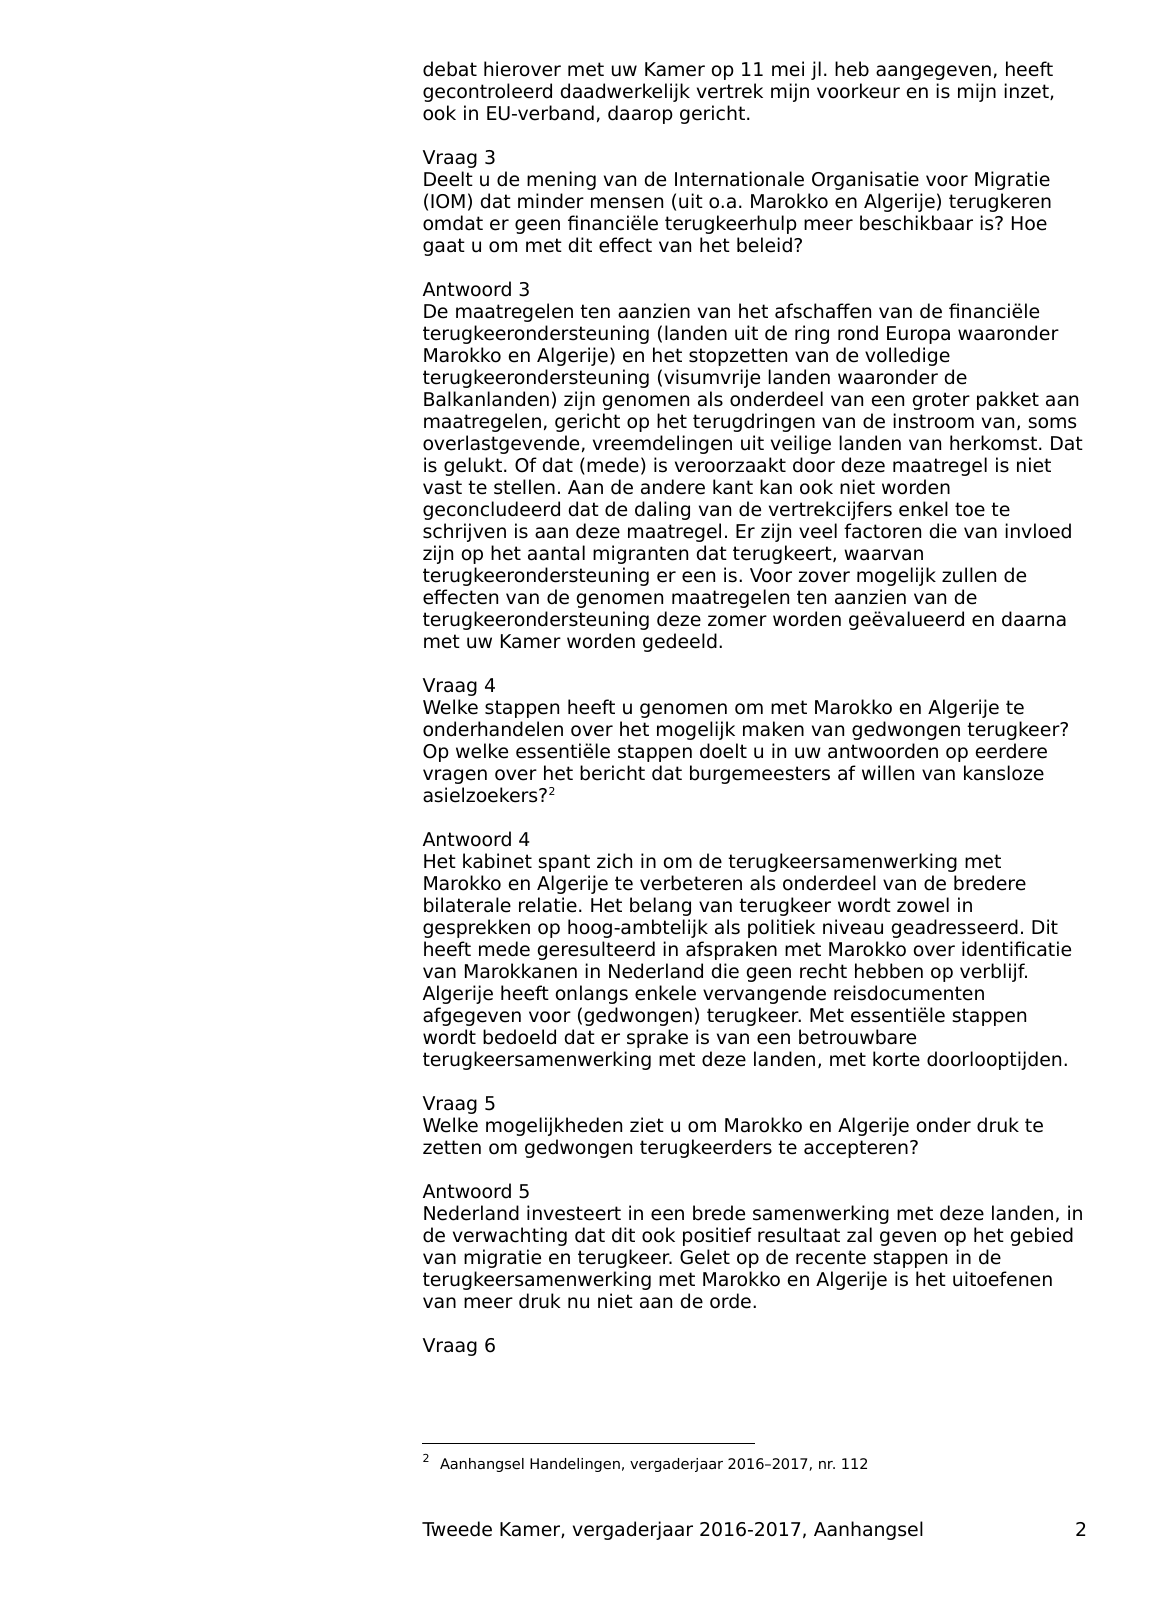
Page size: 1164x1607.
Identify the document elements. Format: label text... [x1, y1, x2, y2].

text Antwoord 4 [422, 829, 1087, 851]
text Vraag 6 [422, 1335, 1087, 1357]
text Vraag 5 [422, 1093, 1087, 1115]
text Welke mogelijkheden ziet u om Marokko en Algerije onder druk te zetten om gedwongen terugkeerders te accepteren? [422, 1115, 1087, 1159]
text De maatregelen ten aanzien van het afschaffen van de financiële terugkeerondersteuning (landen uit de ring rond Europa waaronder Marokko en Algerije) en het stopzetten van de volledige terugkeerondersteuning (visumvrije landen waaronder de Balkanlanden) zijn genomen als onderdeel van een groter pakket aan maatregelen, gericht op het terugdringen van de instroom van, soms overlastgevende, vreemdelingen uit veilige landen van herkomst. Dat is gelukt. Of dat (mede) is veroorzaakt door deze maatregel is niet vast te stellen. Aan de andere kant kan ook niet worden geconcludeerd dat de daling van de vertrekcijfers enkel toe te schrijven is aan deze maatregel. Er zijn veel factoren die van invloed zijn op het aantal migranten dat terugkeert, waarvan terugkeerondersteuning er een is. Voor zover mogelijk zullen de effecten van de genomen maatregelen ten aanzien van de terugkeerondersteuning deze zomer worden geëvalueerd en daarna met uw Kamer worden gedeeld. [422, 301, 1087, 653]
text Antwoord 5 [422, 1181, 1087, 1203]
text Vraag 4 [422, 675, 1087, 697]
text debat hierover met uw Kamer op 11 mei jl. heb aangegeven, heeft gecontroleerd daadwerkelijk vertrek mijn voorkeur en is mijn inzet, ook in EU-verband, daarop gericht. [422, 59, 1087, 125]
text Aanhangsel Handelingen, vergaderjaar 2016–2017, nr. 112 [422, 1452, 1087, 1474]
text Antwoord 3 [422, 279, 1087, 301]
text Vraag 3 [422, 147, 1087, 169]
text Welke stappen heeft u genomen om met Marokko en Algerije te onderhandelen over het mogelijk maken van gedwongen terugkeer? Op welke essentiële stappen doelt u in uw antwoorden op eerdere vragen over het bericht dat burgemeesters af willen van kansloze asielzoekers? [422, 697, 1087, 807]
text Deelt u de mening van de Internationale Organisatie voor Migratie (IOM) dat minder mensen (uit o.a. Marokko en Algerije) terugkeren omdat er geen financiële terugkeerhulp meer beschikbaar is? Hoe gaat u om met dit effect van het beleid? [422, 169, 1087, 257]
text Het kabinet spant zich in om de terugkeersamenwerking met Marokko en Algerije te verbeteren als onderdeel van de bredere bilaterale relatie. Het belang van terugkeer wordt zowel in gesprekken op hoog-ambtelijk als politiek niveau geadresseerd. Dit heeft mede geresulteerd in afspraken met Marokko over identificatie van Marokkanen in Nederland die geen recht hebben op verblijf. Algerije heeft onlangs enkele vervangende reisdocumenten afgegeven voor (gedwongen) terugkeer. Met essentiële stappen wordt bedoeld dat er sprake is van een betrouwbare terugkeersamenwerking met deze landen, met korte doorlooptijden. [422, 851, 1087, 1071]
text Nederland investeert in een brede samenwerking met deze landen, in de verwachting dat dit ook positief resultaat zal geven op het gebied van migratie en terugkeer. Gelet op de recente stappen in de terugkeersamenwerking met Marokko en Algerije is het uitoefenen van meer druk nu niet aan de orde. [422, 1203, 1087, 1313]
